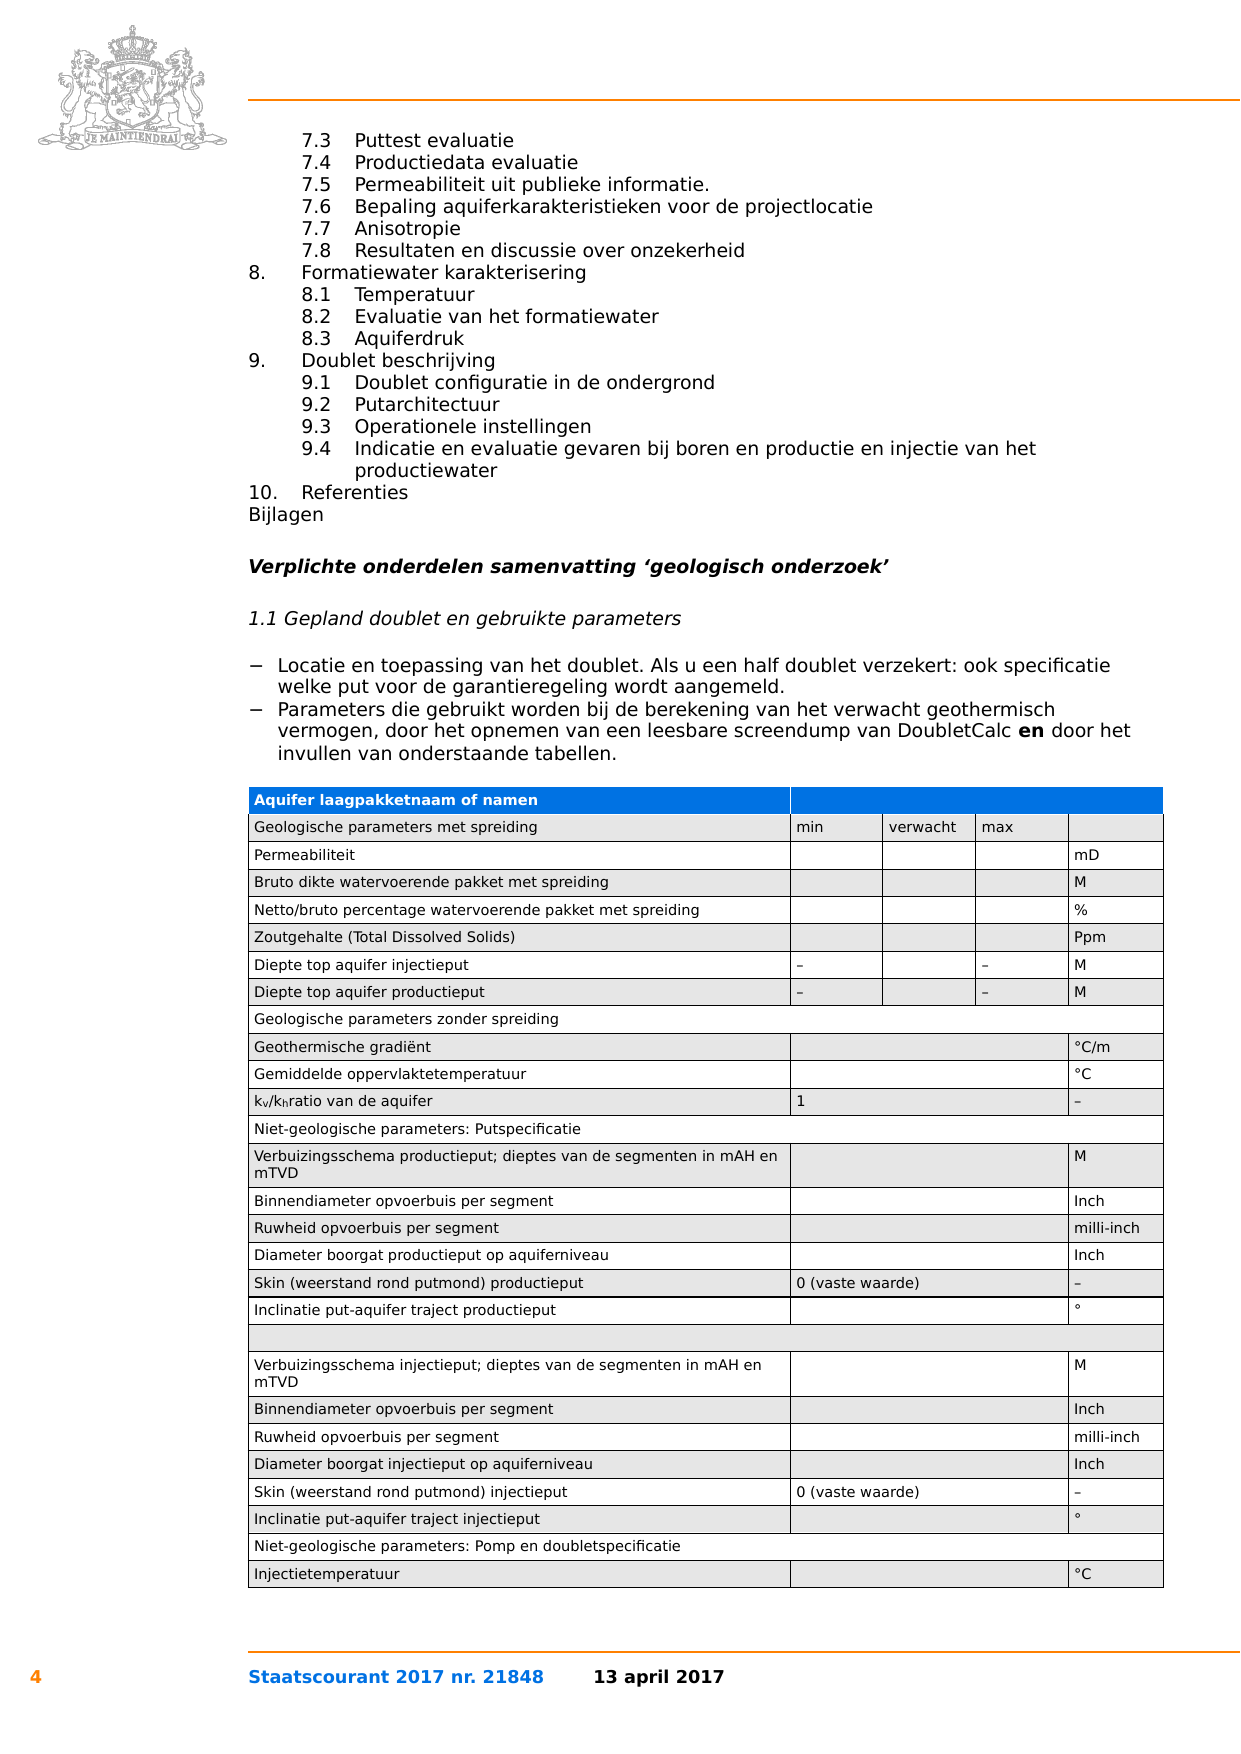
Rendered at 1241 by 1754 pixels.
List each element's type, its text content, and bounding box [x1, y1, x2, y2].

text 7.5 Permeabiliteit uit publieke informatie. [301, 174, 1163, 196]
table_cell Binnendiameter opvoerbuis per segment [249, 1397, 790, 1423]
table_cell Inch [1069, 1451, 1163, 1478]
table_cell Permeabiliteit [249, 842, 790, 868]
table_cell [791, 1506, 1068, 1532]
table_cell Gemiddelde oppervlaktetemperatuur [249, 1061, 790, 1088]
table_cell – [976, 979, 1068, 1005]
table_cell Inclinatie put-aquifer traject productieput [249, 1298, 790, 1324]
text 8.1 Temperatuur [301, 284, 1163, 306]
table_cell [791, 1061, 1068, 1088]
table_cell Verbuizingsschema productieput; dieptes van de segmenten in mAH en mTVD [249, 1144, 790, 1187]
table_cell Inch [1069, 1188, 1163, 1214]
table_cell Niet-geologische parameters: Pomp en doubletspecificatie [249, 1534, 1163, 1560]
table_cell Diameter boorgat productieput op aquiferniveau [249, 1243, 790, 1269]
table_cell Inch [1069, 1243, 1163, 1269]
text 8. Formatiewater karakterisering [248, 262, 1163, 284]
table_cell [976, 924, 1068, 951]
text 7.8 Resultaten en discussie over onzekerheid [301, 240, 1163, 262]
text 9.2 Putarchitectuur [301, 394, 1163, 416]
text 8.3 Aquiferdruk [301, 328, 1163, 350]
table_cell [791, 1352, 1068, 1396]
subtitle 1.1 Gepland doublet en gebruikte parameters [248, 607, 1163, 629]
table_cell [791, 924, 882, 951]
table_cell 1 [791, 1089, 1068, 1115]
table_cell – [1069, 1479, 1163, 1505]
picture [38, 25, 227, 150]
table_cell Verbuizingsschema injectieput; dieptes van de segmenten in mAH en mTVD [249, 1352, 790, 1396]
table_cell – [791, 979, 882, 1005]
table_cell M [1069, 1144, 1163, 1187]
table_cell °C [1069, 1061, 1163, 1088]
table_cell Bruto dikte watervoerende pakket met spreiding [249, 870, 790, 896]
table_cell [791, 1451, 1068, 1478]
table_cell M [1069, 1352, 1163, 1396]
table_cell Diepte top aquifer injectieput [249, 952, 790, 978]
table_cell Geologische parameters met spreiding [249, 815, 790, 841]
table_cell [791, 1243, 1068, 1269]
table_cell [791, 842, 882, 868]
text − Locatie en toepassing van het doublet. Als u een half doublet verzekert: ook specificatie welke put voor de garantieregeling wordt aangemeld. [248, 654, 1163, 698]
text 10. Referenties [248, 482, 1163, 503]
text − Parameters die gebruikt worden bij de berekening van het verwacht geothermisch vermogen, door het opnemen van een leesbare screendump van DoubletCalc en door het invullen van onderstaande tabellen. [248, 698, 1163, 764]
text 9.1 Doublet configuratie in de ondergrond [301, 372, 1163, 394]
table_cell [883, 897, 975, 923]
text 7.7 Anisotropie [301, 218, 1163, 240]
table_cell kv/khratio van de aquifer [249, 1089, 790, 1115]
table_cell mD [1069, 842, 1163, 868]
table_cell milli-inch [1069, 1215, 1163, 1242]
table_cell 0 (vaste waarde) [791, 1270, 1068, 1296]
table_cell [976, 842, 1068, 868]
table_header [791, 787, 1163, 814]
table_cell [791, 1424, 1068, 1450]
table_cell Diepte top aquifer productieput [249, 979, 790, 1005]
table_cell max [976, 815, 1068, 841]
table_cell Ppm [1069, 924, 1163, 951]
table_cell Injectietemperatuur [249, 1561, 790, 1587]
table_cell [883, 870, 975, 896]
table_cell M [1069, 870, 1163, 896]
table_cell Ruwheid opvoerbuis per segment [249, 1424, 790, 1450]
text 8.2 Evaluatie van het formatiewater [301, 306, 1163, 328]
table_cell Diameter boorgat injectieput op aquiferniveau [249, 1451, 790, 1478]
table_cell [883, 979, 975, 1005]
table_cell [976, 870, 1068, 896]
table_cell Skin (weerstand rond putmond) injectieput [249, 1479, 790, 1505]
table_cell [791, 897, 882, 923]
table_cell Inclinatie put-aquifer traject injectieput [249, 1506, 790, 1532]
table_cell Netto/bruto percentage watervoerende pakket met spreiding [249, 897, 790, 923]
table_cell [791, 1298, 1068, 1324]
table_cell Geologische parameters zonder spreiding [249, 1006, 1163, 1033]
table_cell Niet-geologische parameters: Putspecificatie [249, 1116, 1163, 1142]
table_cell % [1069, 897, 1163, 923]
table_cell [883, 952, 975, 978]
text 7.4 Productiedata evaluatie [301, 152, 1163, 174]
table_cell [791, 1144, 1068, 1187]
table_cell M [1069, 952, 1163, 978]
table_cell [791, 1215, 1068, 1242]
table_cell – [1069, 1089, 1163, 1115]
table_cell Skin (weerstand rond putmond) productieput [249, 1270, 790, 1296]
text 9. Doublet beschrijving [248, 350, 1163, 372]
table_cell – [1069, 1270, 1163, 1296]
table_cell [883, 924, 975, 951]
table_cell ° [1069, 1298, 1163, 1324]
text 9.3 Operationele instellingen [301, 416, 1163, 438]
table_cell Inch [1069, 1397, 1163, 1423]
table_cell M [1069, 979, 1163, 1005]
text Bijlagen [248, 503, 1163, 526]
table_cell [1069, 815, 1163, 841]
table_cell [791, 1188, 1068, 1214]
table_cell [976, 897, 1068, 923]
text 7.6 Bepaling aquiferkarakteristieken voor de projectlocatie [301, 196, 1163, 218]
table_cell verwacht [883, 815, 975, 841]
table_cell milli-inch [1069, 1424, 1163, 1450]
table_cell °C [1069, 1561, 1163, 1587]
table_cell – [976, 952, 1068, 978]
subtitle Verplichte onderdelen samenvatting ‘geologisch onderzoek’ [248, 556, 1163, 577]
text 7.3 Puttest evaluatie [301, 130, 1163, 152]
table_cell [249, 1325, 1163, 1351]
table_header Aquifer laagpakketnaam of namen [249, 787, 790, 814]
table_cell [791, 1397, 1068, 1423]
table_cell [791, 1034, 1068, 1060]
table_cell – [791, 952, 882, 978]
table_cell Geothermische gradiënt [249, 1034, 790, 1060]
table_cell Zoutgehalte (Total Dissolved Solids) [249, 924, 790, 951]
table_cell Binnendiameter opvoerbuis per segment [249, 1188, 790, 1214]
table_cell ° [1069, 1506, 1163, 1532]
table_cell °C/m [1069, 1034, 1163, 1060]
table_cell [791, 1561, 1068, 1587]
text 9.4 Indicatie en evaluatie gevaren bij boren en productie en injectie van het productiewater [301, 438, 1163, 482]
table_cell [791, 870, 882, 896]
table_cell min [791, 815, 882, 841]
table_cell Ruwheid opvoerbuis per segment [249, 1215, 790, 1242]
table_cell [883, 842, 975, 868]
table_cell 0 (vaste waarde) [791, 1479, 1068, 1505]
